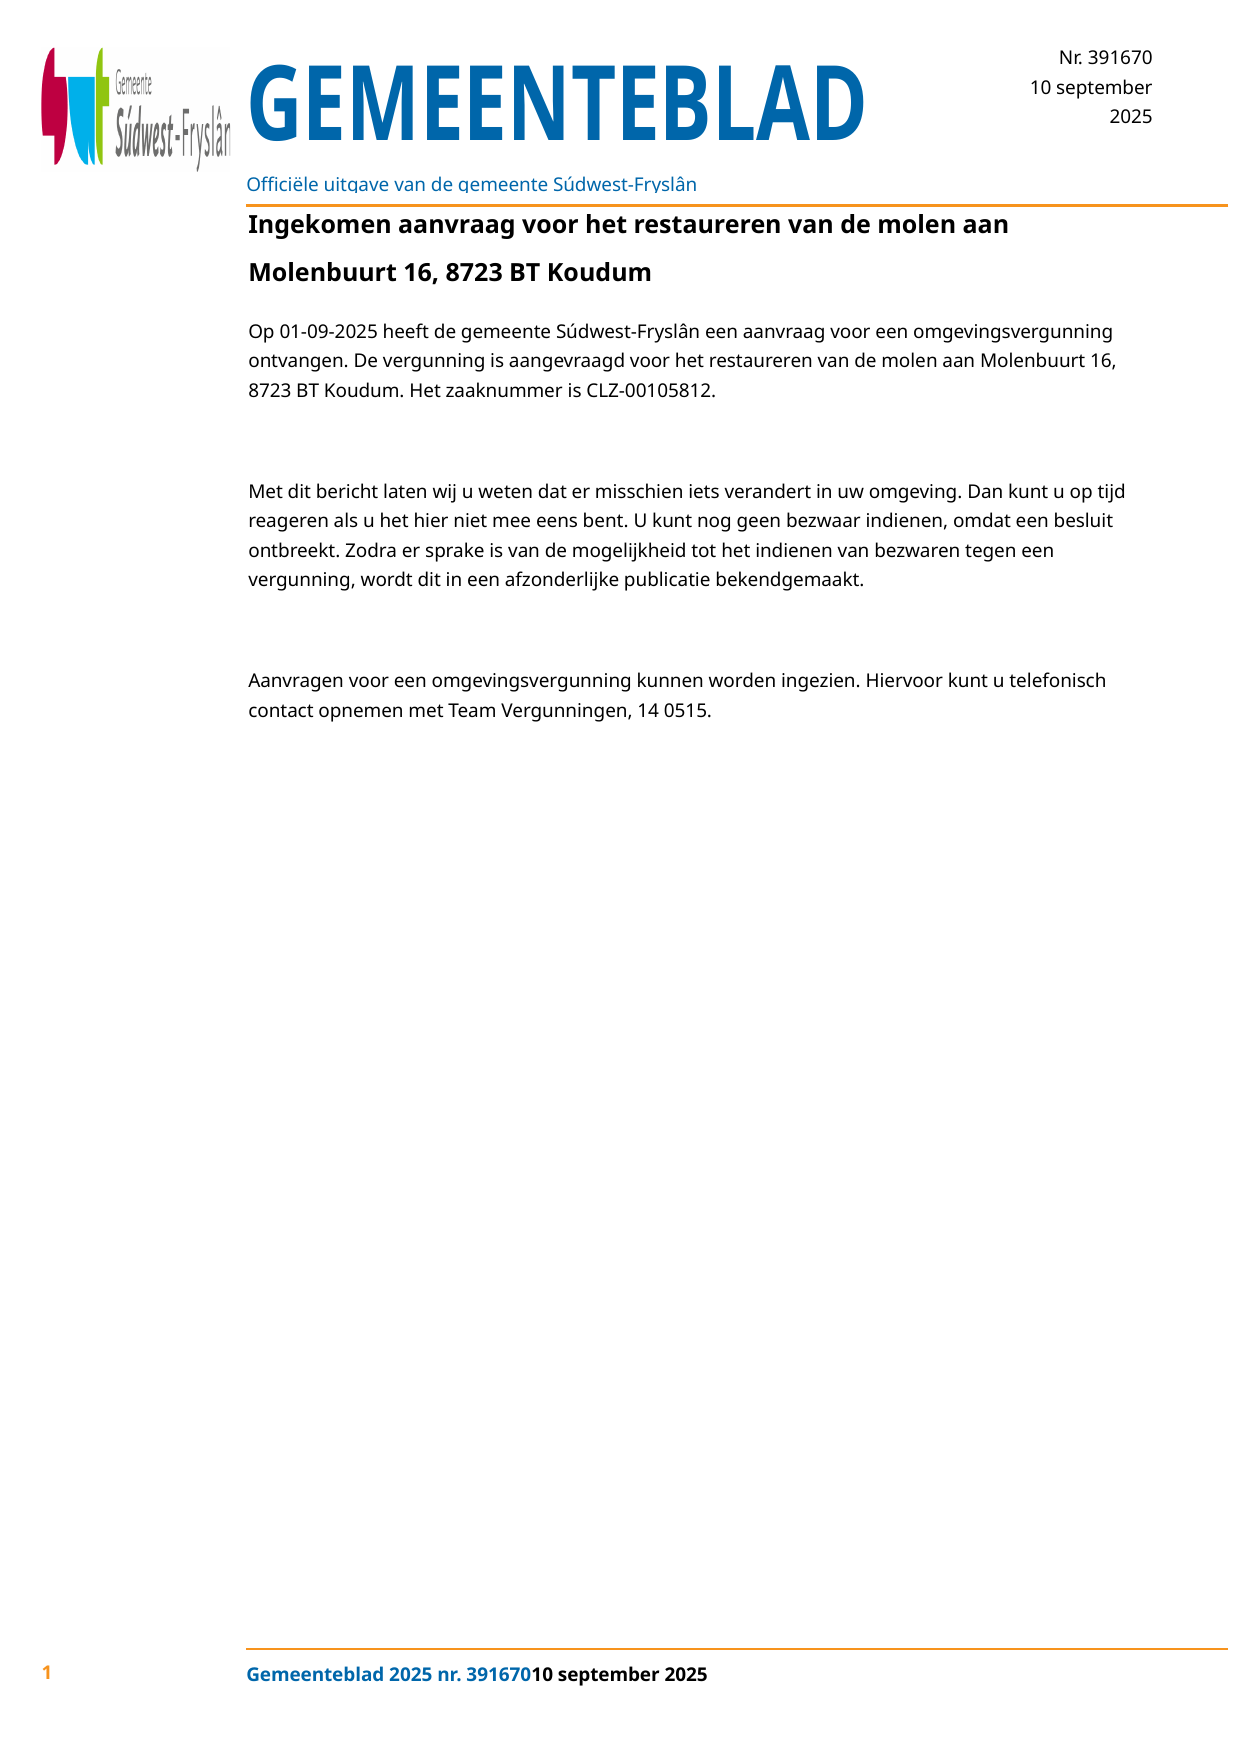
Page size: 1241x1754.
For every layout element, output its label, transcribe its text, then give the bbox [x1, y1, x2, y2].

text Aanvragen voor een omgevingsvergunning kunnen worden ingezien. Hiervoor kunt u telefonisch contact opnemen met Team Vergunningen, 14 0515. [248, 667, 1152, 723]
picture [41, 47, 231, 172]
text Met dit bericht laten wij u weten dat er misschien iets verandert in uw omgeving. Dan kunt u op tijd reageren als u het hier niet mee eens bent. U kunt nog geen bezwaar indienen, omdat een besluit ontbreekt. Zodra er sprake is van de mogelijkheid tot het indienen van bezwaren tegen een vergunning, wordt dit in een afzonderlijke publicatie bekendgemaakt. [248, 478, 1152, 592]
text Op 01-09-2025 heeft de gemeente Súdwest-Fryslân een aanvraag voor een omgevingsvergunning ontvangen. De vergunning is aangevraagd voor het restaureren van de molen aan Molenbuurt 16, 8723 BT Koudum. Het zaaknummer is CLZ-00105812. [248, 318, 1152, 403]
text Ingekomen aanvraag voor het restaureren van de molen aan Molenbuurt 16, 8723 BT Koudum [248, 207, 1152, 288]
